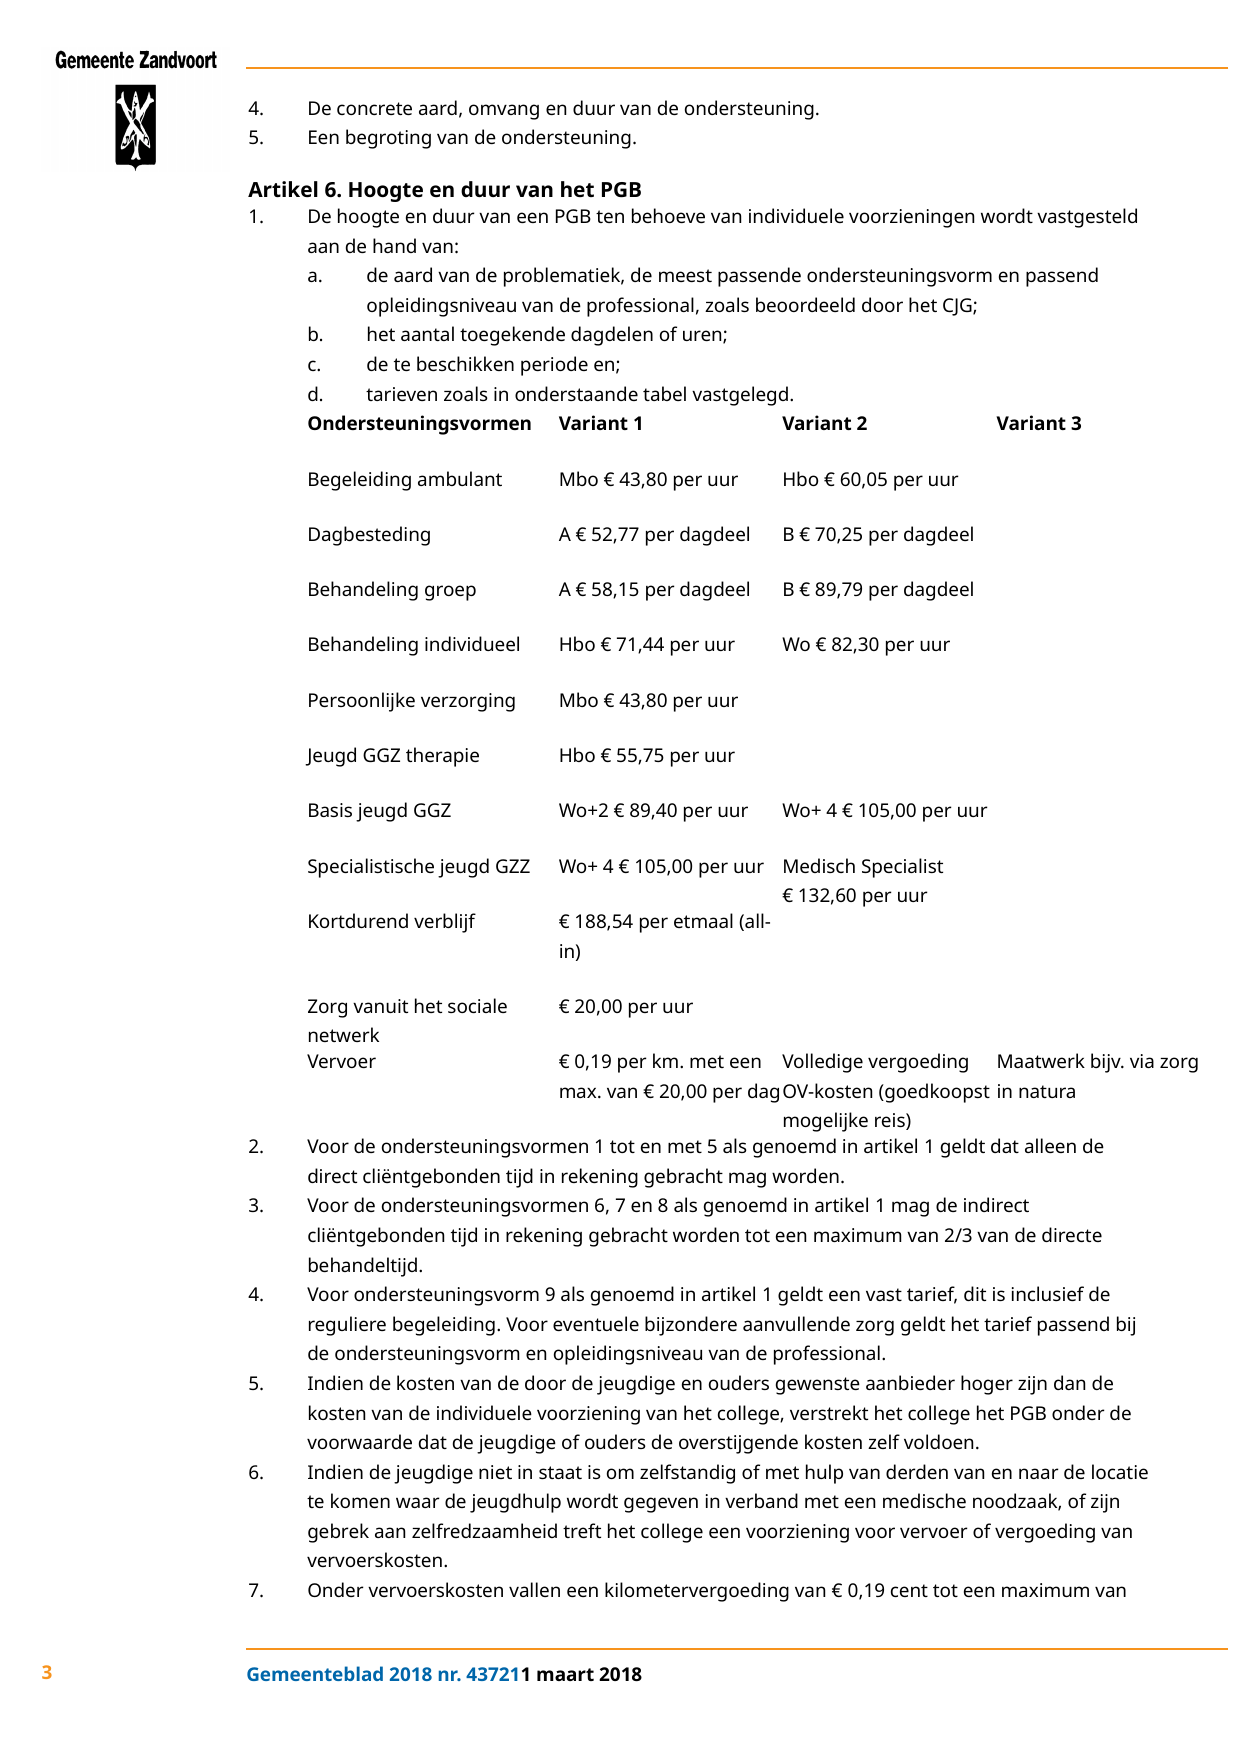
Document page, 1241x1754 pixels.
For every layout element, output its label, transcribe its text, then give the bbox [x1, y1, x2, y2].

table_header Ondersteuningsvormen [307, 410, 558, 466]
table_cell € 188,54 per etmaal (all-in) [559, 908, 782, 993]
table_cell Dagbesteding [307, 521, 558, 576]
table_cell Wo € 82,30 per uur [782, 632, 996, 687]
table_cell Medisch Specialist € 132,60 per uur [782, 853, 996, 908]
list Indien de kosten van de door de jeugdige en ouders gewenste aanbieder hoger zijn dan de kosten van de individuele voorziening van het college, verstrekt het college het PGB onder de voorwaarde dat de jeugdige of ouders de overstijgende kosten zelf voldoen. [248, 1370, 1152, 1455]
list Een begroting van de ondersteuning. [248, 124, 1152, 150]
table_header Variant 3 [996, 410, 1211, 466]
list Onder vervoerskosten vallen een kilometervergoeding van € 0,19 cent tot een maximum van [248, 1577, 1152, 1603]
table_cell Zorg vanuit het sociale netwerk [307, 993, 558, 1048]
table_cell [782, 742, 996, 798]
list De hoogte en duur van een PGB ten behoeve van individuele voorzieningen wordt vastgesteld aan de hand van: [248, 203, 1152, 258]
table_cell Persoonlijke verzorging [307, 687, 558, 742]
table_cell [782, 908, 996, 993]
table_cell B € 89,79 per dagdeel [782, 576, 996, 632]
list De concrete aard, omvang en duur van de ondersteuning. [248, 95, 1152, 121]
table_cell Behandeling individueel [307, 632, 558, 687]
table_cell Hbo € 60,05 per uur [782, 466, 996, 521]
table_cell Jeugd GGZ therapie [307, 742, 558, 798]
table_cell [996, 466, 1211, 521]
table_cell Volledige vergoeding OV-kosten (goedkoopst mogelijke reis) [782, 1049, 996, 1133]
table_cell Vervoer [307, 1049, 558, 1133]
table_cell Maatwerk bijv. via zorg in natura [996, 1049, 1211, 1133]
table_cell [996, 798, 1211, 853]
table_cell A € 58,15 per dagdeel [559, 576, 782, 632]
table_cell Mbo € 43,80 per uur [559, 687, 782, 742]
list de aard van de problematiek, de meest passende ondersteuningsvorm en passend opleidingsniveau van de professional, zoals beoordeeld door het CJG; [307, 262, 1152, 318]
table_header Variant 2 [782, 410, 996, 466]
table_cell Basis jeugd GGZ [307, 798, 558, 853]
text Artikel 6. Hoogte en duur van het PGB [248, 175, 1152, 203]
table_cell [996, 632, 1211, 687]
table_cell € 0,19 per km. met een max. van € 20,00 per dag [559, 1049, 782, 1133]
table_cell Wo+2 € 89,40 per uur [559, 798, 782, 853]
table_cell Behandeling groep [307, 576, 558, 632]
table_cell [996, 687, 1211, 742]
list tarieven zoals in onderstaande tabel vastgelegd. [307, 381, 1152, 406]
list Voor ondersteuningsvorm 9 als genoemd in artikel 1 geldt een vast tarief, dit is inclusief de reguliere begeleiding. Voor eventuele bijzondere aanvullende zorg geldt het tarief passend bij de ondersteuningsvorm en opleidingsniveau van de professional. [248, 1281, 1152, 1366]
table_cell A € 52,77 per dagdeel [559, 521, 782, 576]
table_cell [996, 908, 1211, 993]
table_cell [996, 742, 1211, 798]
table_cell [782, 993, 996, 1048]
table_cell [996, 853, 1211, 908]
table_header Variant 1 [559, 410, 782, 466]
table_cell [782, 687, 996, 742]
table_cell Wo+ 4 € 105,00 per uur [559, 853, 782, 908]
table_cell [996, 576, 1211, 632]
table_cell Wo+ 4 € 105,00 per uur [782, 798, 996, 853]
table_cell Specialistische jeugd GZZ [307, 853, 558, 908]
picture [41, 47, 231, 172]
table_cell € 20,00 per uur [559, 993, 782, 1048]
table_cell Kortdurend verblijf [307, 908, 558, 993]
list Voor de ondersteuningsvormen 6, 7 en 8 als genoemd in artikel 1 mag de indirect cliëntgebonden tijd in rekening gebracht worden tot een maximum van 2/3 van de directe behandeltijd. [248, 1193, 1152, 1277]
list het aantal toegekende dagdelen of uren; [307, 322, 1152, 347]
table_cell Hbo € 71,44 per uur [559, 632, 782, 687]
list Indien de jeugdige niet in staat is om zelfstandig of met hulp van derden van en naar de locatie te komen waar de jeugdhulp wordt gegeven in verband met een medische noodzaak, of zijn gebrek aan zelfredzaamheid treft het college een voorziening voor vervoer of vergoeding van vervoerskosten. [248, 1459, 1152, 1573]
table_cell Hbo € 55,75 per uur [559, 742, 782, 798]
table_cell [996, 521, 1211, 576]
table_cell B € 70,25 per dagdeel [782, 521, 996, 576]
list Voor de ondersteuningsvormen 1 tot en met 5 als genoemd in artikel 1 geldt dat alleen de direct cliëntgebonden tijd in rekening gebracht mag worden. [248, 1133, 1152, 1189]
list de te beschikken periode en; [307, 351, 1152, 377]
table_cell Begeleiding ambulant [307, 466, 558, 521]
table_cell [996, 993, 1211, 1048]
table_cell Mbo € 43,80 per uur [559, 466, 782, 521]
